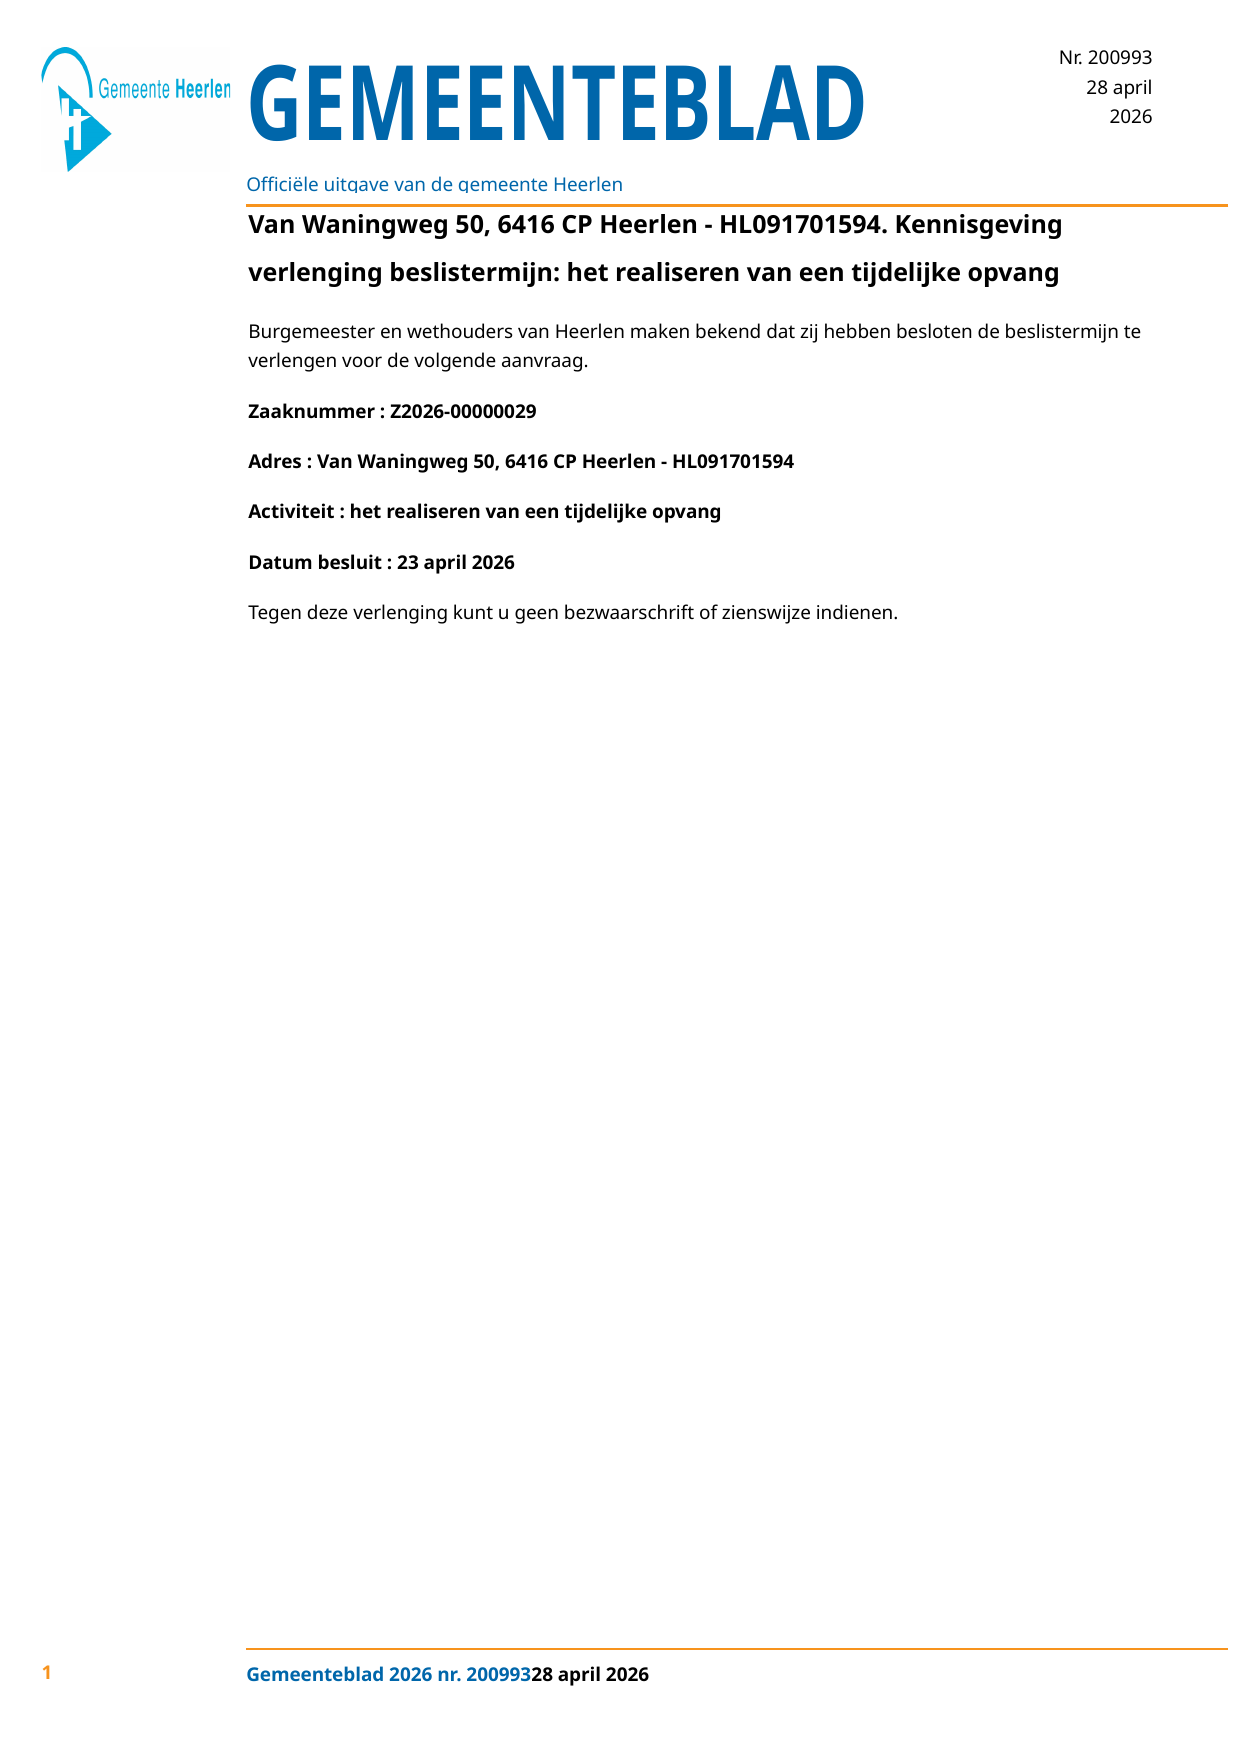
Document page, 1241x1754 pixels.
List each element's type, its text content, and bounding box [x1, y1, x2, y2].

text Van Waningweg 50, 6416 CP Heerlen - HL091701594. Kennisgeving verlenging beslistermijn: het realiseren van een tijdelijke opvang [248, 207, 1152, 288]
text Activiteit : het realiseren van een tijdelijke opvang [248, 499, 1152, 524]
text Burgemeester en wethouders van Heerlen maken bekend dat zij hebben besloten de beslistermijn te verlengen voor de volgende aanvraag. [248, 318, 1152, 373]
text Zaaknummer : Z2026-00000029 [248, 398, 1152, 424]
picture [41, 47, 231, 172]
text Tegen deze verlenging kunt u geen bezwaarschrift of zienswijze indienen. [248, 599, 1152, 625]
text Datum besluit : 23 april 2026 [248, 549, 1152, 575]
picture [41, 47, 59, 70]
text Adres : Van Waningweg 50, 6416 CP Heerlen - HL091701594 [248, 448, 1152, 474]
